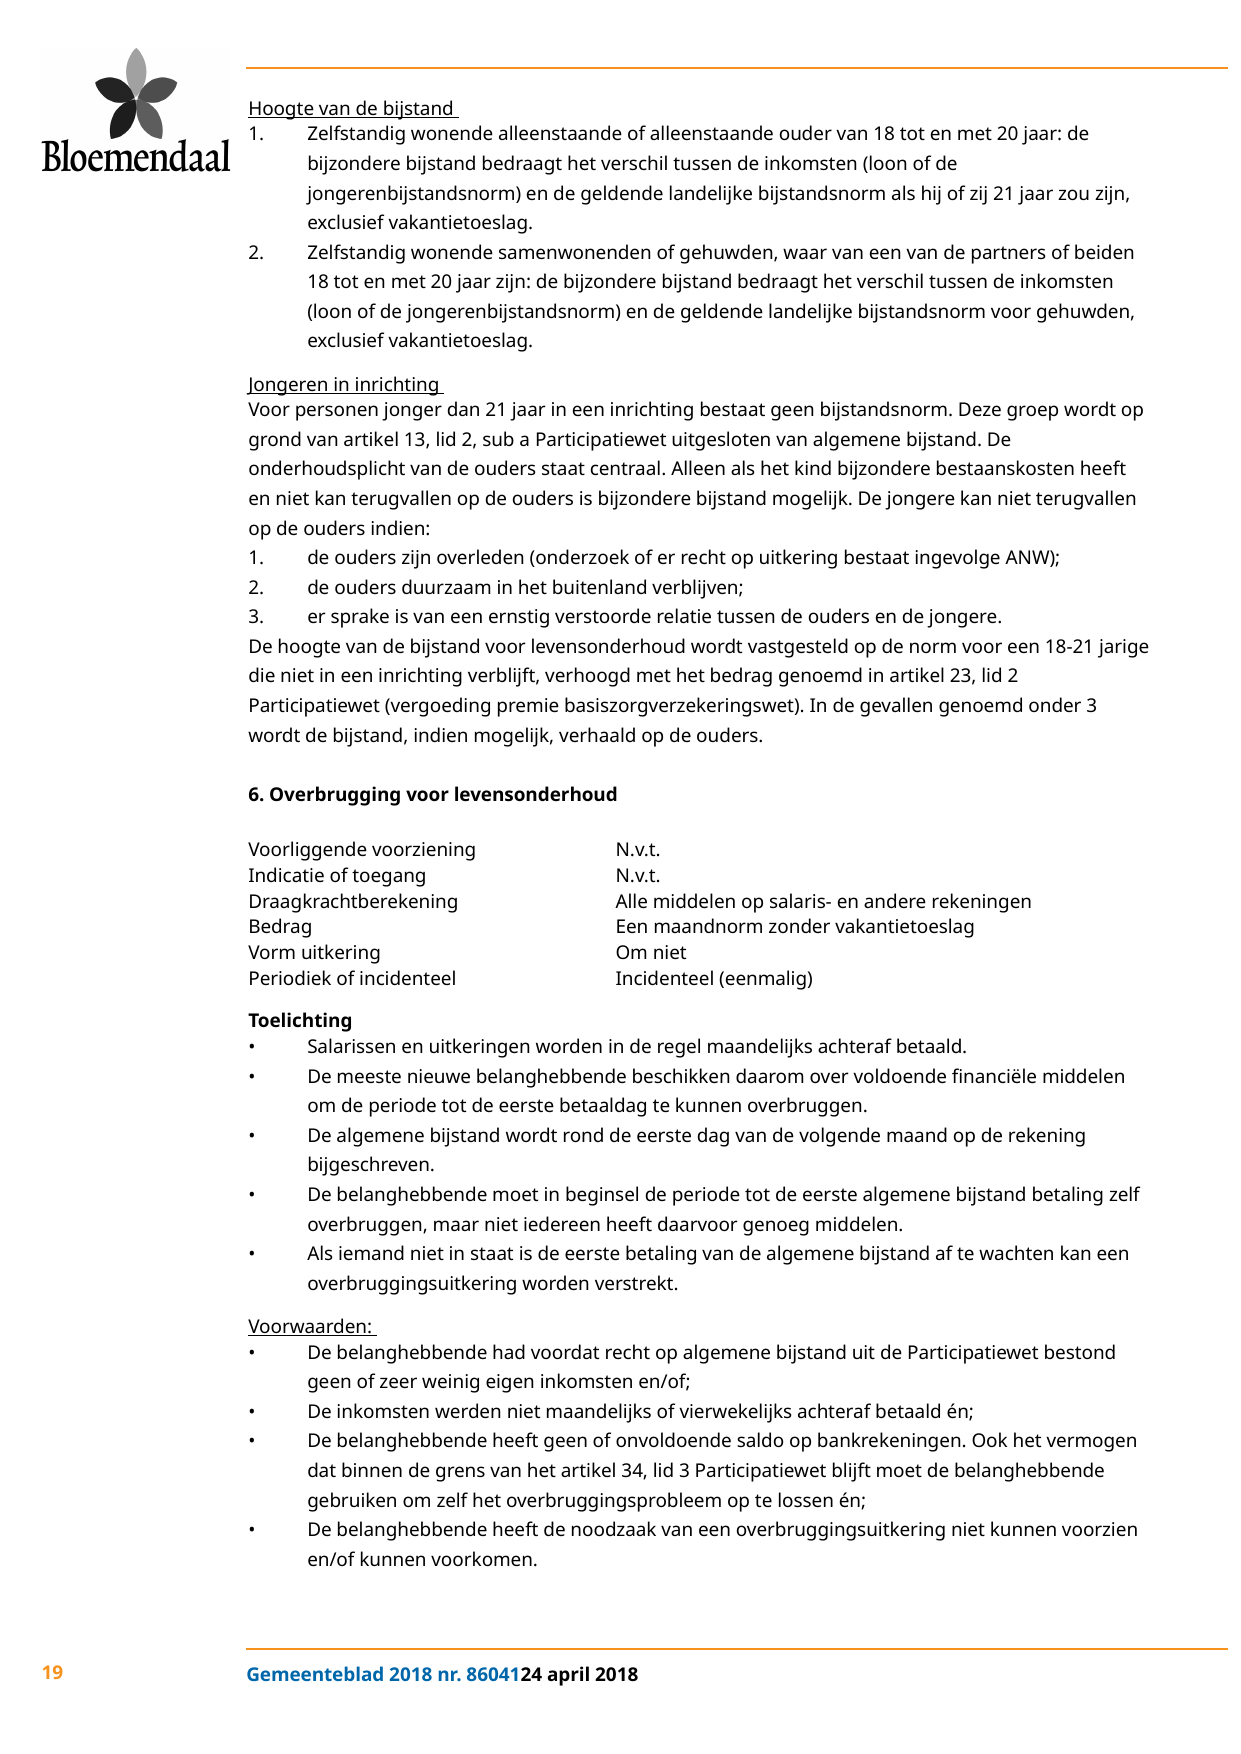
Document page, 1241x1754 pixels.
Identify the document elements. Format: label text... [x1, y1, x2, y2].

list er sprake is van een ernstig verstoorde relatie tussen de ouders en de jongere. [248, 603, 1152, 629]
text Voor personen jonger dan 21 jaar in een inrichting bestaat geen bijstandsnorm. Deze groep wordt op grond van artikel 13, lid 2, sub a Participatiewet uitgesloten van algemene bijstand. De onderhoudsplicht van de ouders staat centraal. Alleen als het kind bijzondere bestaanskosten heeft en niet kan terugvallen op de ouders is bijzondere bijstand mogelijk. De jongere kan niet terugvallen op de ouders indien: [248, 396, 1152, 541]
picture [41, 47, 231, 172]
table_header Voorliggende voorziening [248, 836, 615, 862]
list De belanghebbende moet in beginsel de periode tot de eerste algemene bijstand betaling zelf overbruggen, maar niet iedereen heeft daarvoor genoeg middelen. [248, 1181, 1152, 1237]
table_cell Draagkrachtberekening [248, 888, 615, 914]
table_cell Vorm uitkering [248, 939, 615, 965]
text De hoogte van de bijstand voor levensonderhoud wordt vastgesteld op de norm voor een 18-21 jarige die niet in een inrichting verblijft, verhoogd met het bedrag genoemd in artikel 23, lid 2 Participatiewet (vergoeding premie basiszorgverzekeringswet). In de gevallen genoemd onder 3 wordt de bijstand, indien mogelijk, verhaald op de ouders. [248, 633, 1152, 748]
list de ouders zijn overleden (onderzoek of er recht op uitkering bestaat ingevolge ANW); [248, 544, 1152, 570]
list Zelfstandig wonende alleenstaande of alleenstaande ouder van 18 tot en met 20 jaar: de bijzondere bijstand bedraagt het verschil tussen de inkomsten (loon of de jongerenbijstandsnorm) en de geldende landelijke bijstandsnorm als hij of zij 21 jaar zou zijn, exclusief vakantietoeslag. [248, 121, 1152, 235]
list De belanghebbende had voordat recht op algemene bijstand uit de Participatiewet bestond geen of zeer weinig eigen inkomsten en/of; [248, 1339, 1152, 1394]
list Salarissen en uitkeringen worden in de regel maandelijks achteraf betaald. [248, 1033, 1152, 1059]
list de ouders duurzaam in het buitenland verblijven; [248, 574, 1152, 600]
list De belanghebbende heeft geen of onvoldoende saldo op bankrekeningen. Ook het vermogen dat binnen de grens van het artikel 34, lid 3 Participatiewet blijft moet de belanghebbende gebruiken om zelf het overbruggingsprobleem op te lossen én; [248, 1428, 1152, 1512]
list De inkomsten werden niet maandelijks of vierwekelijks achteraf betaald én; [248, 1398, 1152, 1424]
text Toelichting [248, 1008, 1152, 1033]
list Zelfstandig wonende samenwonenden of gehuwden, waar van een van de partners of beiden 18 tot en met 20 jaar zijn: de bijzondere bijstand bedraagt het verschil tussen de inkomsten (loon of de jongerenbijstandsnorm) en de geldende landelijke bijstandsnorm voor gehuwden, exclusief vakantietoeslag. [248, 239, 1152, 353]
text Jongeren in inrichting [248, 371, 1152, 396]
list De meeste nieuwe belanghebbende beschikken daarom over voldoende financiële middelen om de periode tot de eerste betaaldag te kunnen overbruggen. [248, 1063, 1152, 1118]
table_cell Bedrag [248, 914, 615, 939]
table_cell Periodiek of incidenteel [248, 965, 615, 991]
list De algemene bijstand wordt rond de eerste dag van de volgende maand op de rekening bijgeschreven. [248, 1122, 1152, 1177]
table_cell Een maandnorm zonder vakantietoeslag [615, 914, 1152, 939]
table_cell Indicatie of toegang [248, 862, 615, 888]
table_cell Incidenteel (eenmalig) [615, 965, 1152, 991]
table_header N.v.t. [615, 836, 1152, 862]
table_cell N.v.t. [615, 862, 1152, 888]
text Hoogte van de bijstand [248, 95, 1152, 121]
table_cell Om niet [615, 939, 1152, 965]
list De belanghebbende heeft de noodzaak van een overbruggingsuitkering niet kunnen voorzien en/of kunnen voorkomen. [248, 1516, 1152, 1572]
text 6. Overbrugging voor levensonderhoud [248, 781, 1152, 807]
list Als iemand niet in staat is de eerste betaling van de algemene bijstand af te wachten kan een overbruggingsuitkering worden verstrekt. [248, 1240, 1152, 1296]
table_cell Alle middelen op salaris- en andere rekeningen [615, 888, 1152, 914]
text Voorwaarden: [248, 1313, 1152, 1339]
